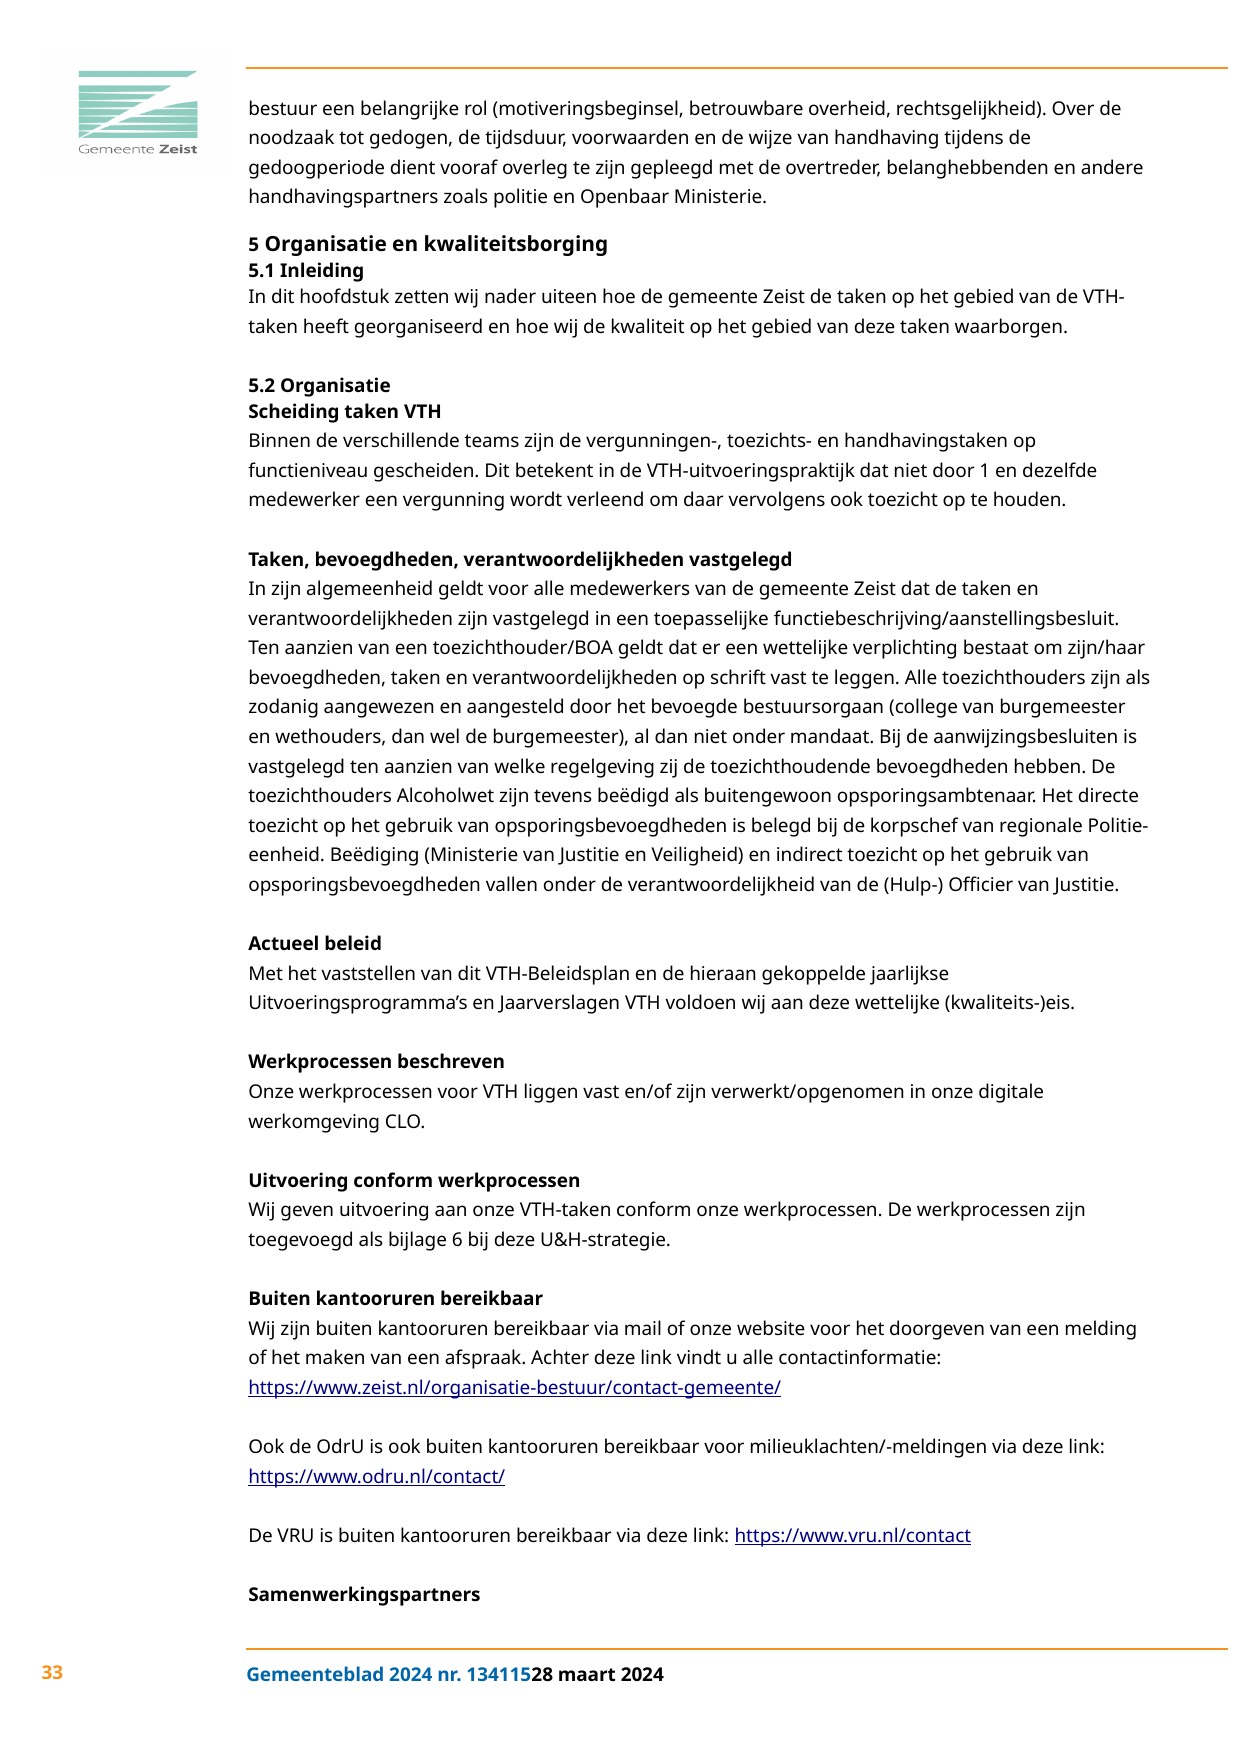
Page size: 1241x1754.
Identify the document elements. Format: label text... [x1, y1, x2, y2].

text Actueel beleid [248, 930, 1152, 956]
text bestuur een belangrijke rol (motiveringsbeginsel, betrouwbare overheid, rechtsgelijkheid). Over de noodzaak tot gedogen, de tijdsduur, voorwaarden en de wijze van handhaving tijdens de gedoogperiode dient vooraf overleg te zijn gepleegd met de overtreder, belanghebbenden en andere handhavingspartners zoals politie en Openbaar Ministerie. [248, 95, 1152, 209]
text Binnen de verschillende teams zijn de vergunningen-, toezichts- en handhavingstaken op functieniveau gescheiden. Dit betekent in de VTH-uitvoeringspraktijk dat niet door 1 en dezelfde medewerker een vergunning wordt verleend om daar vervolgens ook toezicht op te houden. [248, 427, 1152, 512]
text Onze werkprocessen voor VTH liggen vast en/of zijn verwerkt/opgenomen in onze digitale werkomgeving CLO. [248, 1078, 1152, 1133]
text Buiten kantooruren bereikbaar [248, 1285, 1152, 1311]
text Met het vaststellen van dit VTH-Beleidsplan en de hieraan gekoppelde jaarlijkse Uitvoeringsprogramma’s en Jaarverslagen VTH voldoen wij aan deze wettelijke (kwaliteits-)eis. [248, 960, 1152, 1015]
text Wij zijn buiten kantooruren bereikbaar via mail of onze website voor het doorgeven van een melding of het maken van een afspraak. Achter deze link vindt u alle contactinformatie: https://www.zeist.nl/organisatie-bestuur/contact-gemeente/ [248, 1315, 1152, 1400]
text Uitvoering conform werkprocessen [248, 1167, 1152, 1193]
text 5.2 Organisatie [248, 372, 1152, 398]
text Scheiding taken VTH [248, 398, 1152, 423]
text De VRU is buiten kantooruren bereikbaar via deze link: https://www.vru.nl/contact [248, 1522, 1152, 1548]
text In dit hoofdstuk zetten wij nader uiteen hoe de gemeente Zeist de taken op het gebied van de VTH-taken heeft georganiseerd en hoe wij de kwaliteit op het gebied van deze taken waarborgen. [248, 283, 1152, 339]
text Wij geven uitvoering aan onze VTH-taken conform onze werkprocessen. De werkprocessen zijn toegevoegd als bijlage 6 bij deze U&H-strategie. [248, 1197, 1152, 1252]
text Ook de OdrU is ook buiten kantooruren bereikbaar voor milieuklachten/-meldingen via deze link: https://www.odru.nl/contact/ [248, 1433, 1152, 1488]
text Taken, bevoegdheden, verantwoordelijkheden vastgelegd [248, 546, 1152, 571]
text Samenwerkingspartners [248, 1581, 1152, 1607]
text 5.1 Inleiding [248, 258, 1152, 283]
text In zijn algemeenheid geldt voor alle medewerkers van de gemeente Zeist dat de taken en verantwoordelijkheden zijn vastgelegd in een toepasselijke functiebeschrijving/aanstellingsbesluit. Ten aanzien van een toezichthouder/BOA geldt dat er een wettelijke verplichting bestaat om zijn/haar bevoegdheden, taken en verantwoordelijkheden op schrift vast te leggen. Alle toezichthouders zijn als zodanig aangewezen en aangesteld door het bevoegde bestuursorgaan (college van burgemeester en wethouders, dan wel de burgemeester), al dan niet onder mandaat. Bij de aanwijzingsbesluiten is vastgelegd ten aanzien van welke regelgeving zij de toezichthoudende bevoegdheden hebben. De toezichthouders Alcoholwet zijn tevens beëdigd als buitengewoon opsporingsambtenaar. Het directe toezicht op het gebruik van opsporingsbevoegdheden is belegd bij de korpschef van regionale Politie-eenheid. Beëdiging (Ministerie van Justitie en Veiligheid) en indirect toezicht op het gebruik van opsporingsbevoegdheden vallen onder de verantwoordelijkheid van de (Hulp-) Officier van Justitie. [248, 575, 1152, 897]
picture [41, 47, 231, 172]
text Werkprocessen beschreven [248, 1049, 1152, 1074]
text 5 Organisatie en kwaliteitsborging [248, 229, 1152, 258]
